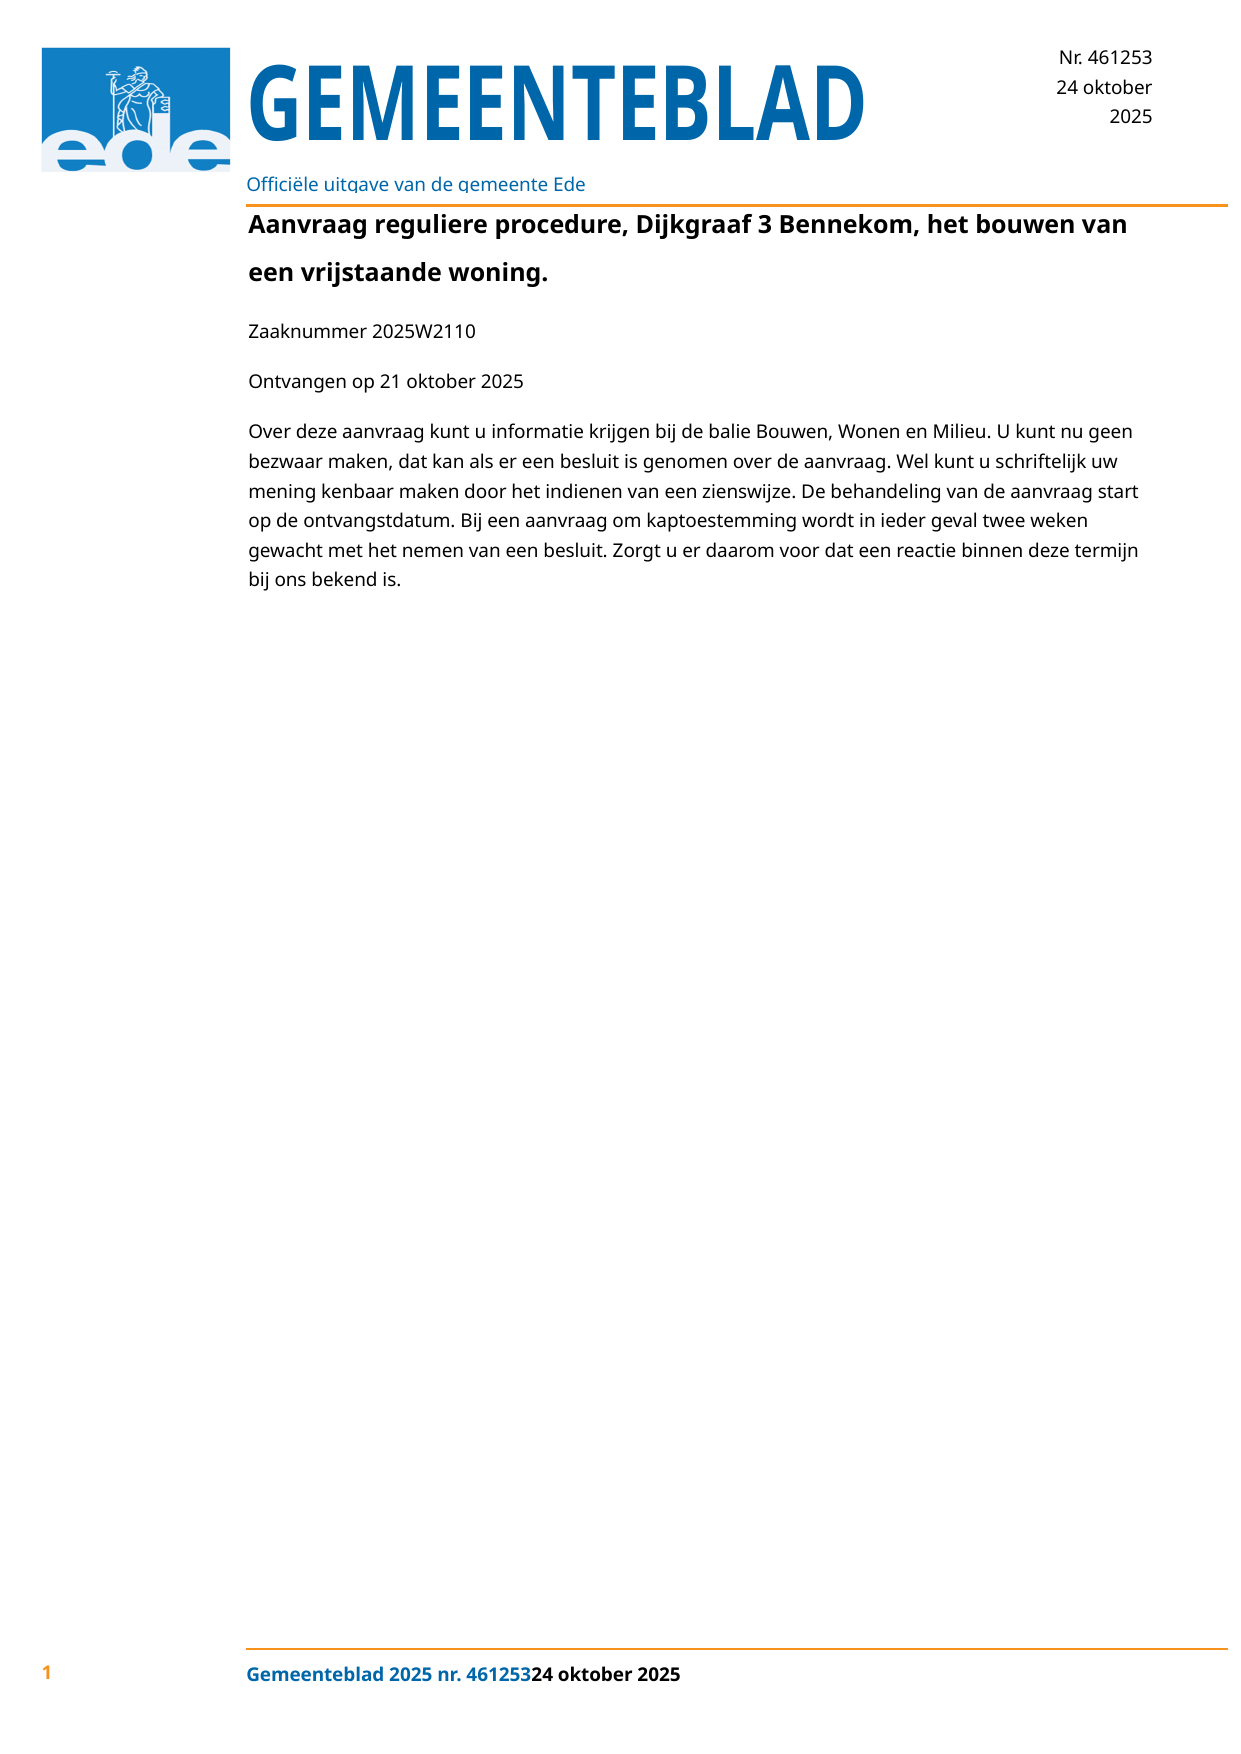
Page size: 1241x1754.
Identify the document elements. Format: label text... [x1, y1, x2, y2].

text Ontvangen op 21 oktober 2025 [248, 368, 1152, 394]
picture [41, 47, 231, 172]
text Over deze aanvraag kunt u informatie krijgen bij de balie Bouwen, Wonen en Milieu. U kunt nu geen bezwaar maken, dat kan als er een besluit is genomen over de aanvraag. Wel kunt u schriftelijk uw mening kenbaar maken door het indienen van een zienswijze. De behandeling van de aanvraag start op de ontvangstdatum. Bij een aanvraag om kaptoestemming wordt in ieder geval twee weken gewacht met het nemen van een besluit. Zorgt u er daarom voor dat een reactie binnen deze termijn bij ons bekend is. [248, 419, 1152, 592]
text Aanvraag reguliere procedure, Dijkgraaf 3 Bennekom, het bouwen van een vrijstaande woning. [248, 207, 1152, 288]
text Zaaknummer 2025W2110 [248, 318, 1152, 344]
